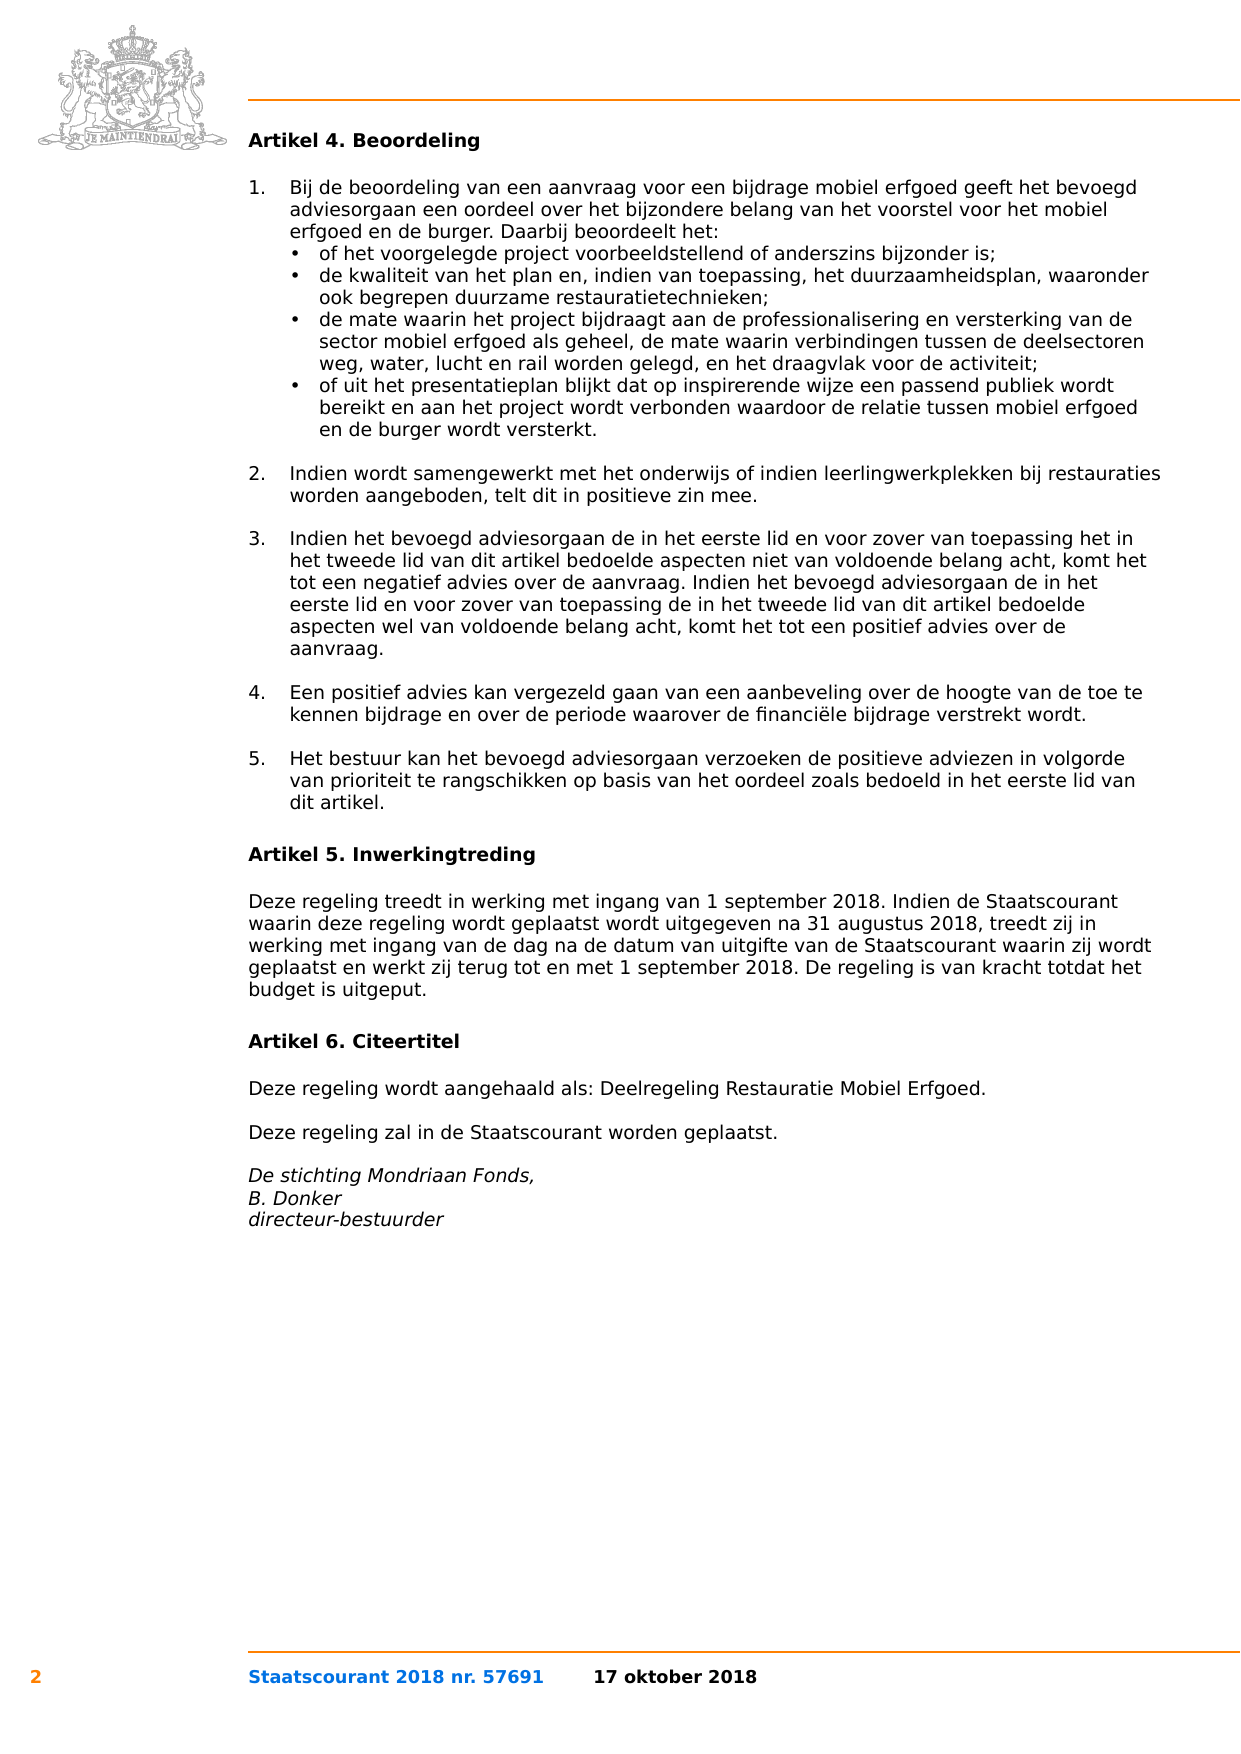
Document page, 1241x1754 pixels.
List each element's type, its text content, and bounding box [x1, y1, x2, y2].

text 2. Indien wordt samengewerkt met het onderwijs of indien leerlingwerkplekken bij restauraties worden aangeboden, telt dit in positieve zin mee. [248, 462, 1163, 506]
subtitle Artikel 6. Citeertitel [248, 1031, 1163, 1053]
text 5. Het bestuur kan het bevoegd adviesorgaan verzoeken de positieve adviezen in volgorde van prioriteit te rangschikken op basis van het oordeel zoals bedoeld in het eerste lid van dit artikel. [248, 748, 1163, 814]
text • de kwaliteit van het plan en, indien van toepassing, het duurzaamheidsplan, waaronder ook begrepen duurzame restauratietechnieken; [289, 265, 1163, 309]
text Deze regeling treedt in werking met ingang van 1 september 2018. Indien de Staatscourant waarin deze regeling wordt geplaatst wordt uitgegeven na 31 augustus 2018, treedt zij in werking met ingang van de dag na de datum van uitgifte van de Staatscourant waarin zij wordt geplaatst en werkt zij terug tot en met 1 september 2018. De regeling is van kracht totdat het budget is uitgeput. [248, 891, 1163, 1001]
text Deze regeling wordt aangehaald als: Deelregeling Restauratie Mobiel Erfgoed. [248, 1078, 1163, 1100]
text • of het voorgelegde project voorbeeldstellend of anderszins bijzonder is; [289, 243, 1163, 265]
text 1. Bij de beoordeling van een aanvraag voor een bijdrage mobiel erfgoed geeft het bevoegd adviesorgaan een oordeel over het bijzondere belang van het voorstel voor het mobiel erfgoed en de burger. Daarbij beoordeelt het: [248, 177, 1163, 243]
subtitle Artikel 5. Inwerkingtreding [248, 844, 1163, 866]
text 4. Een positief advies kan vergezeld gaan van een aanbeveling over de hoogte van de toe te kennen bijdrage en over de periode waarover de financiële bijdrage verstrekt wordt. [248, 682, 1163, 726]
picture [38, 25, 227, 150]
subtitle Artikel 4. Beoordeling [248, 130, 1163, 152]
text • of uit het presentatieplan blijkt dat op inspirerende wijze een passend publiek wordt bereikt en aan het project wordt verbonden waardoor de relatie tussen mobiel erfgoed en de burger wordt versterkt. [289, 375, 1163, 441]
text Deze regeling zal in de Staatscourant worden geplaatst. [248, 1122, 1163, 1143]
text • de mate waarin het project bijdraagt aan de professionalisering en versterking van de sector mobiel erfgoed als geheel, de mate waarin verbindingen tussen de deelsectoren weg, water, lucht en rail worden gelegd, en het draagvlak voor de activiteit; [289, 309, 1163, 375]
text 3. Indien het bevoegd adviesorgaan de in het eerste lid en voor zover van toepassing het in het tweede lid van dit artikel bedoelde aspecten niet van voldoende belang acht, komt het tot een negatief advies over de aanvraag. Indien het bevoegd adviesorgaan de in het eerste lid en voor zover van toepassing de in het tweede lid van dit artikel bedoelde aspecten wel van voldoende belang acht, komt het tot een positief advies over de aanvraag. [248, 528, 1163, 660]
text De stichting Mondriaan Fonds, B. Donker directeur-bestuurder [248, 1165, 1163, 1231]
